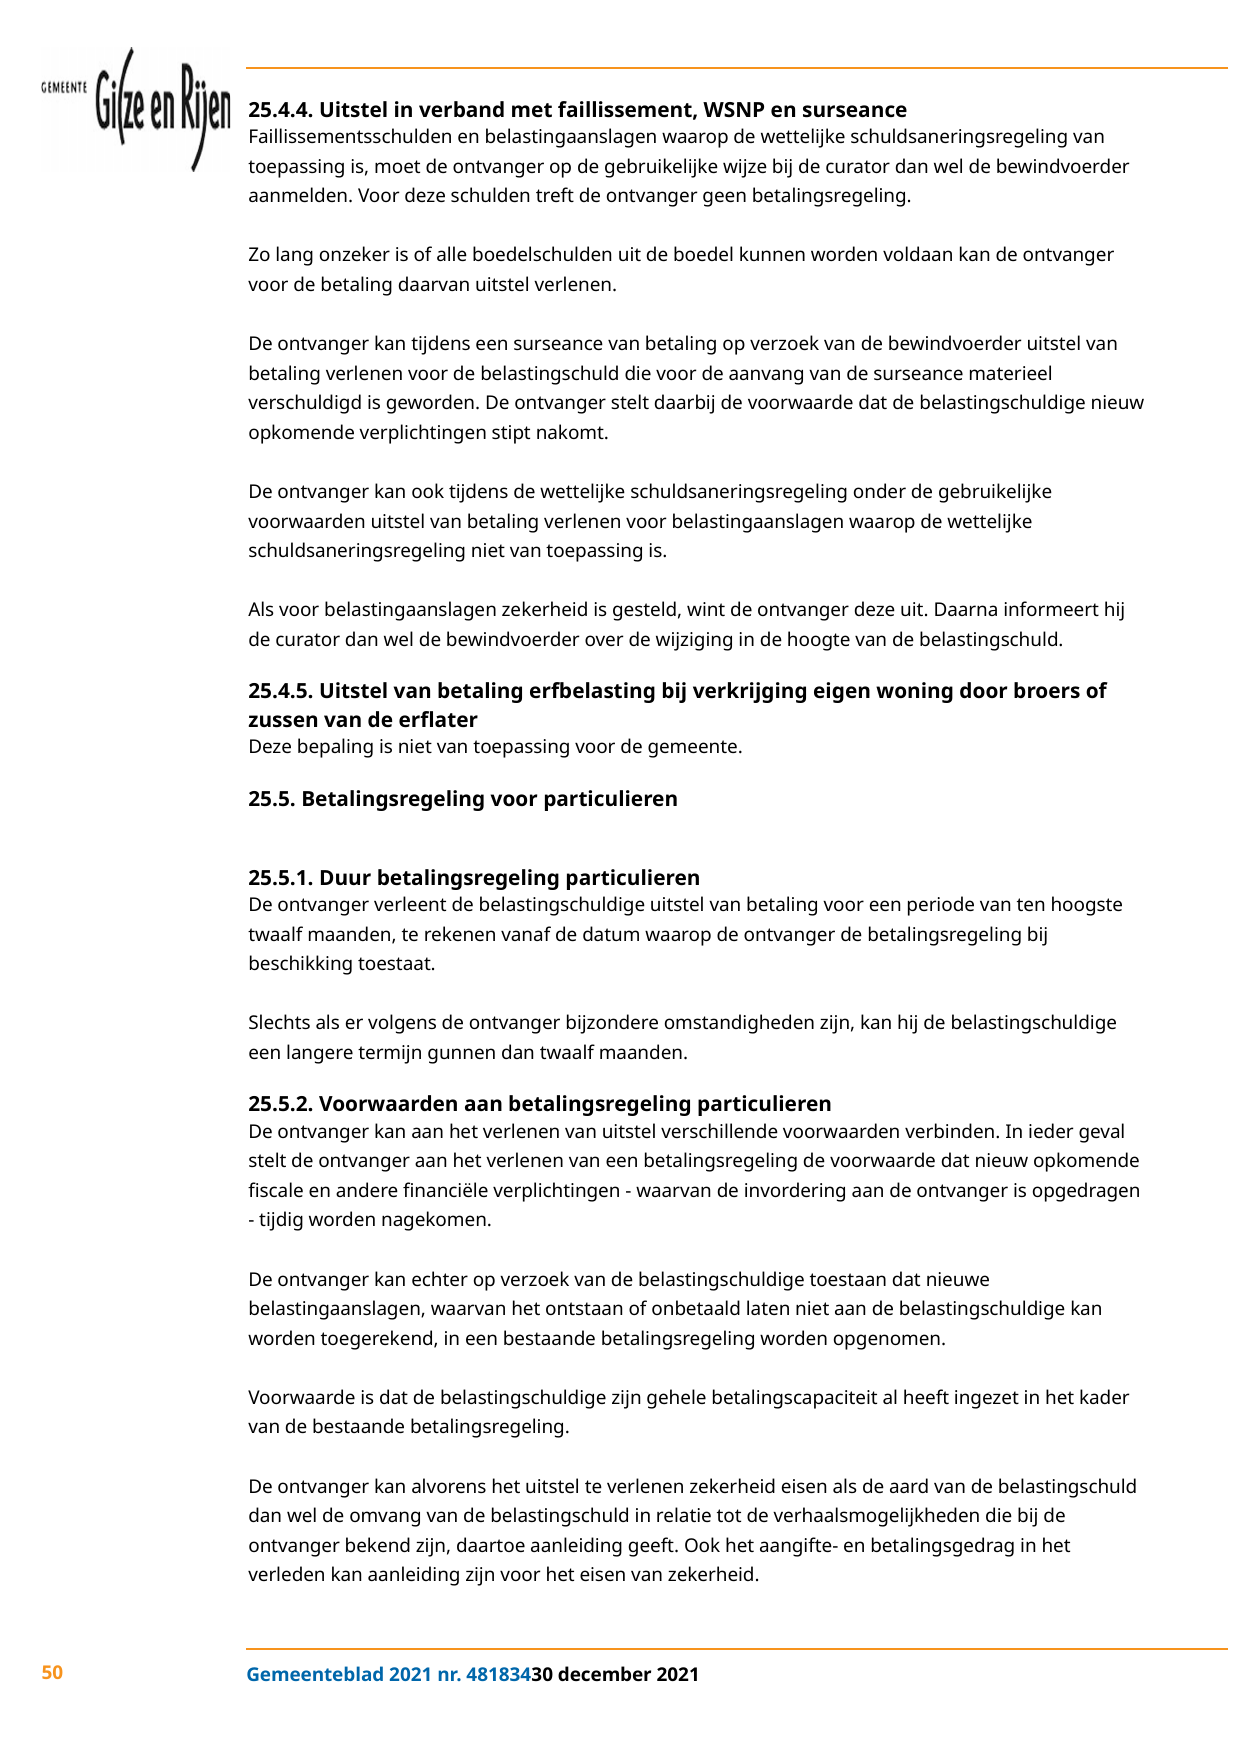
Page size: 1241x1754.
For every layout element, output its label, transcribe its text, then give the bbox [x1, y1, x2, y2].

text Als voor belastingaanslagen zekerheid is gesteld, wint de ontvanger deze uit. Daarna informeert hij de curator dan wel de bewindvoerder over de wijziging in de hoogte van de belastingschuld. [248, 597, 1152, 652]
picture [41, 47, 231, 172]
text Voorwaarde is dat de belastingschuldige zijn gehele betalingscapaciteit al heeft ingezet in het kader van de bestaande betalingsregeling. [248, 1384, 1152, 1439]
text De ontvanger kan ook tijdens de wettelijke schuldsaneringsregeling onder de gebruikelijke voorwaarden uitstel van betaling verlenen voor belastingaanslagen waarop de wettelijke schuldsaneringsregeling niet van toepassing is. [248, 478, 1152, 563]
text Deze bepaling is niet van toepassing voor de gemeente. [248, 733, 1152, 759]
text 25.4.4. Uitstel in verband met faillissement, WSNP en surseance [248, 95, 1152, 123]
text Faillissementsschulden en belastingaanslagen waarop de wettelijke schuldsaneringsregeling van toepassing is, moet de ontvanger op de gebruikelijke wijze bij de curator dan wel de bewindvoerder aanmelden. Voor deze schulden treft de ontvanger geen betalingsregeling. [248, 123, 1152, 208]
text De ontvanger kan echter op verzoek van de belastingschuldige toestaan dat nieuwe belastingaanslagen, waarvan het ontstaan of onbetaald laten niet aan de belastingschuldige kan worden toegerekend, in een bestaande betalingsregeling worden opgenomen. [248, 1266, 1152, 1351]
text Zo lang onzeker is of alle boedelschulden uit de boedel kunnen worden voldaan kan de ontvanger voor de betaling daarvan uitstel verlenen. [248, 242, 1152, 297]
text 25.5.2. Voorwaarden aan betalingsregeling particulieren [248, 1089, 1152, 1118]
text De ontvanger verleent de belastingschuldige uitstel van betaling voor een periode van ten hoogste twaalf maanden, te rekenen vanaf de datum waarop de ontvanger de betalingsregeling bij beschikking toestaat. [248, 891, 1152, 976]
text 25.5.1. Duur betalingsregeling particulieren [248, 863, 1152, 891]
text 25.5. Betalingsregeling voor particulieren [248, 784, 1152, 812]
text De ontvanger kan tijdens een surseance van betaling op verzoek van de bewindvoerder uitstel van betaling verlenen voor de belastingschuld die voor de aanvang van de surseance materieel verschuldigd is geworden. De ontvanger stelt daarbij de voorwaarde dat de belastingschuldige nieuw opkomende verplichtingen stipt nakomt. [248, 330, 1152, 445]
text De ontvanger kan alvorens het uitstel te verlenen zekerheid eisen als de aard van de belastingschuld dan wel de omvang van de belastingschuld in relatie tot de verhaalsmogelijkheden die bij de ontvanger bekend zijn, daartoe aanleiding geeft. Ook het aangifte- en betalingsgedrag in het verleden kan aanleiding zijn voor het eisen van zekerheid. [248, 1473, 1152, 1587]
text De ontvanger kan aan het verlenen van uitstel verschillende voorwaarden verbinden. In ieder geval stelt de ontvanger aan het verlenen van een betalingsregeling de voorwaarde dat nieuw opkomende fiscale en andere financiële verplichtingen - waarvan de invordering aan de ontvanger is opgedragen - tijdig worden nagekomen. [248, 1118, 1152, 1232]
text 25.4.5. Uitstel van betaling erfbelasting bij verkrijging eigen woning door broers of zussen van de erflater [248, 677, 1152, 733]
text Slechts als er volgens de ontvanger bijzondere omstandigheden zijn, kan hij de belastingschuldige een langere termijn gunnen dan twaalf maanden. [248, 1009, 1152, 1065]
